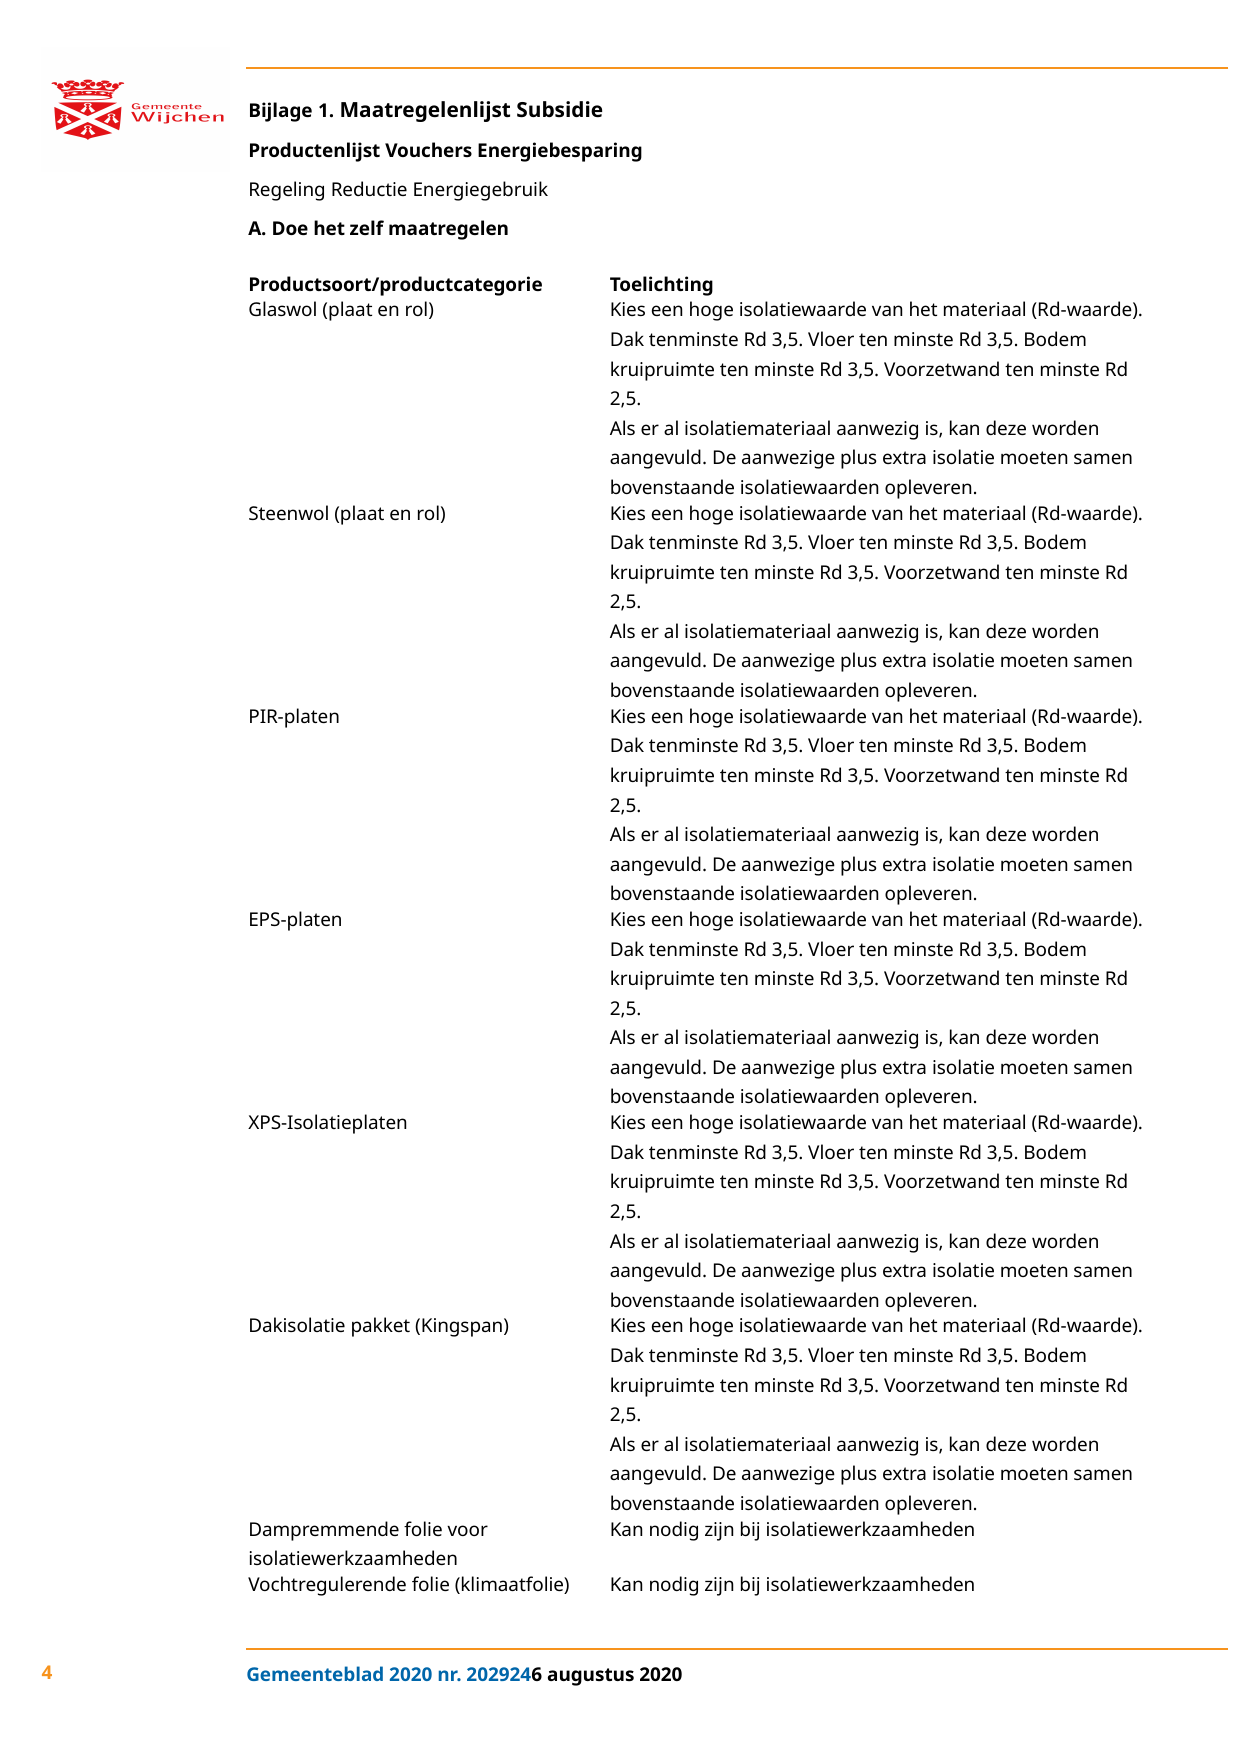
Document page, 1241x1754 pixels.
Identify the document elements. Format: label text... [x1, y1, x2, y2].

table_cell Kan nodig zijn bij isolatiewerkzaamheden [610, 1571, 1152, 1597]
table_cell Kies een hoge isolatiewaarde van het materiaal (Rd-waarde). Dak tenminste Rd 3,5. Vloer ten minste Rd 3,5. Bodem kruipruimte ten minste Rd 3,5. Voorzetwand ten minste Rd 2,5. Als er al isolatiemateriaal aanwezig is, kan deze worden aangevuld. De aanwezige plus extra isolatie moeten samen bovenstaande isolatiewaarden opleveren. [610, 1313, 1152, 1516]
text Regeling Reductie Energiegebruik [248, 176, 1152, 202]
text Productenlijst Vouchers Energiebesparing [248, 137, 1152, 163]
table_cell Vochtregulerende folie (klimaatfolie) [248, 1571, 609, 1597]
table_cell Kies een hoge isolatiewaarde van het materiaal (Rd-waarde). Dak tenminste Rd 3,5. Vloer ten minste Rd 3,5. Bodem kruipruimte ten minste Rd 3,5. Voorzetwand ten minste Rd 2,5. Als er al isolatiemateriaal aanwezig is, kan deze worden aangevuld. De aanwezige plus extra isolatie moeten samen bovenstaande isolatiewaarden opleveren. [610, 1110, 1152, 1313]
table_cell Glaswol (plaat en rol) [248, 297, 609, 500]
table_cell Kies een hoge isolatiewaarde van het materiaal (Rd-waarde). Dak tenminste Rd 3,5. Vloer ten minste Rd 3,5. Bodem kruipruimte ten minste Rd 3,5. Voorzetwand ten minste Rd 2,5. Als er al isolatiemateriaal aanwezig is, kan deze worden aangevuld. De aanwezige plus extra isolatie moeten samen bovenstaande isolatiewaarden opleveren. [610, 703, 1152, 906]
table_cell Kan nodig zijn bij isolatiewerkzaamheden [610, 1516, 1152, 1571]
table_header Toelichting [610, 271, 1152, 297]
picture [41, 47, 231, 172]
table_cell Steenwol (plaat en rol) [248, 500, 609, 703]
table_cell Dakisolatie pakket (Kingspan) [248, 1313, 609, 1516]
table_cell Kies een hoge isolatiewaarde van het materiaal (Rd-waarde). Dak tenminste Rd 3,5. Vloer ten minste Rd 3,5. Bodem kruipruimte ten minste Rd 3,5. Voorzetwand ten minste Rd 2,5. Als er al isolatiemateriaal aanwezig is, kan deze worden aangevuld. De aanwezige plus extra isolatie moeten samen bovenstaande isolatiewaarden opleveren. [610, 297, 1152, 500]
text Bijlage 1. Maatregelenlijst Subsidie [248, 95, 1152, 123]
table_cell PIR-platen [248, 703, 609, 906]
table_cell EPS-platen [248, 906, 609, 1109]
table_cell Kies een hoge isolatiewaarde van het materiaal (Rd-waarde). Dak tenminste Rd 3,5. Vloer ten minste Rd 3,5. Bodem kruipruimte ten minste Rd 3,5. Voorzetwand ten minste Rd 2,5. Als er al isolatiemateriaal aanwezig is, kan deze worden aangevuld. De aanwezige plus extra isolatie moeten samen bovenstaande isolatiewaarden opleveren. [610, 500, 1152, 703]
table_cell Kies een hoge isolatiewaarde van het materiaal (Rd-waarde). Dak tenminste Rd 3,5. Vloer ten minste Rd 3,5. Bodem kruipruimte ten minste Rd 3,5. Voorzetwand ten minste Rd 2,5. Als er al isolatiemateriaal aanwezig is, kan deze worden aangevuld. De aanwezige plus extra isolatie moeten samen bovenstaande isolatiewaarden opleveren. [610, 906, 1152, 1109]
text A. Doe het zelf maatregelen [248, 215, 1152, 241]
table_cell XPS-Isolatieplaten [248, 1110, 609, 1313]
table_header Productsoort/productcategorie [248, 271, 609, 297]
table_cell Dampremmende folie voor isolatiewerkzaamheden [248, 1516, 609, 1571]
